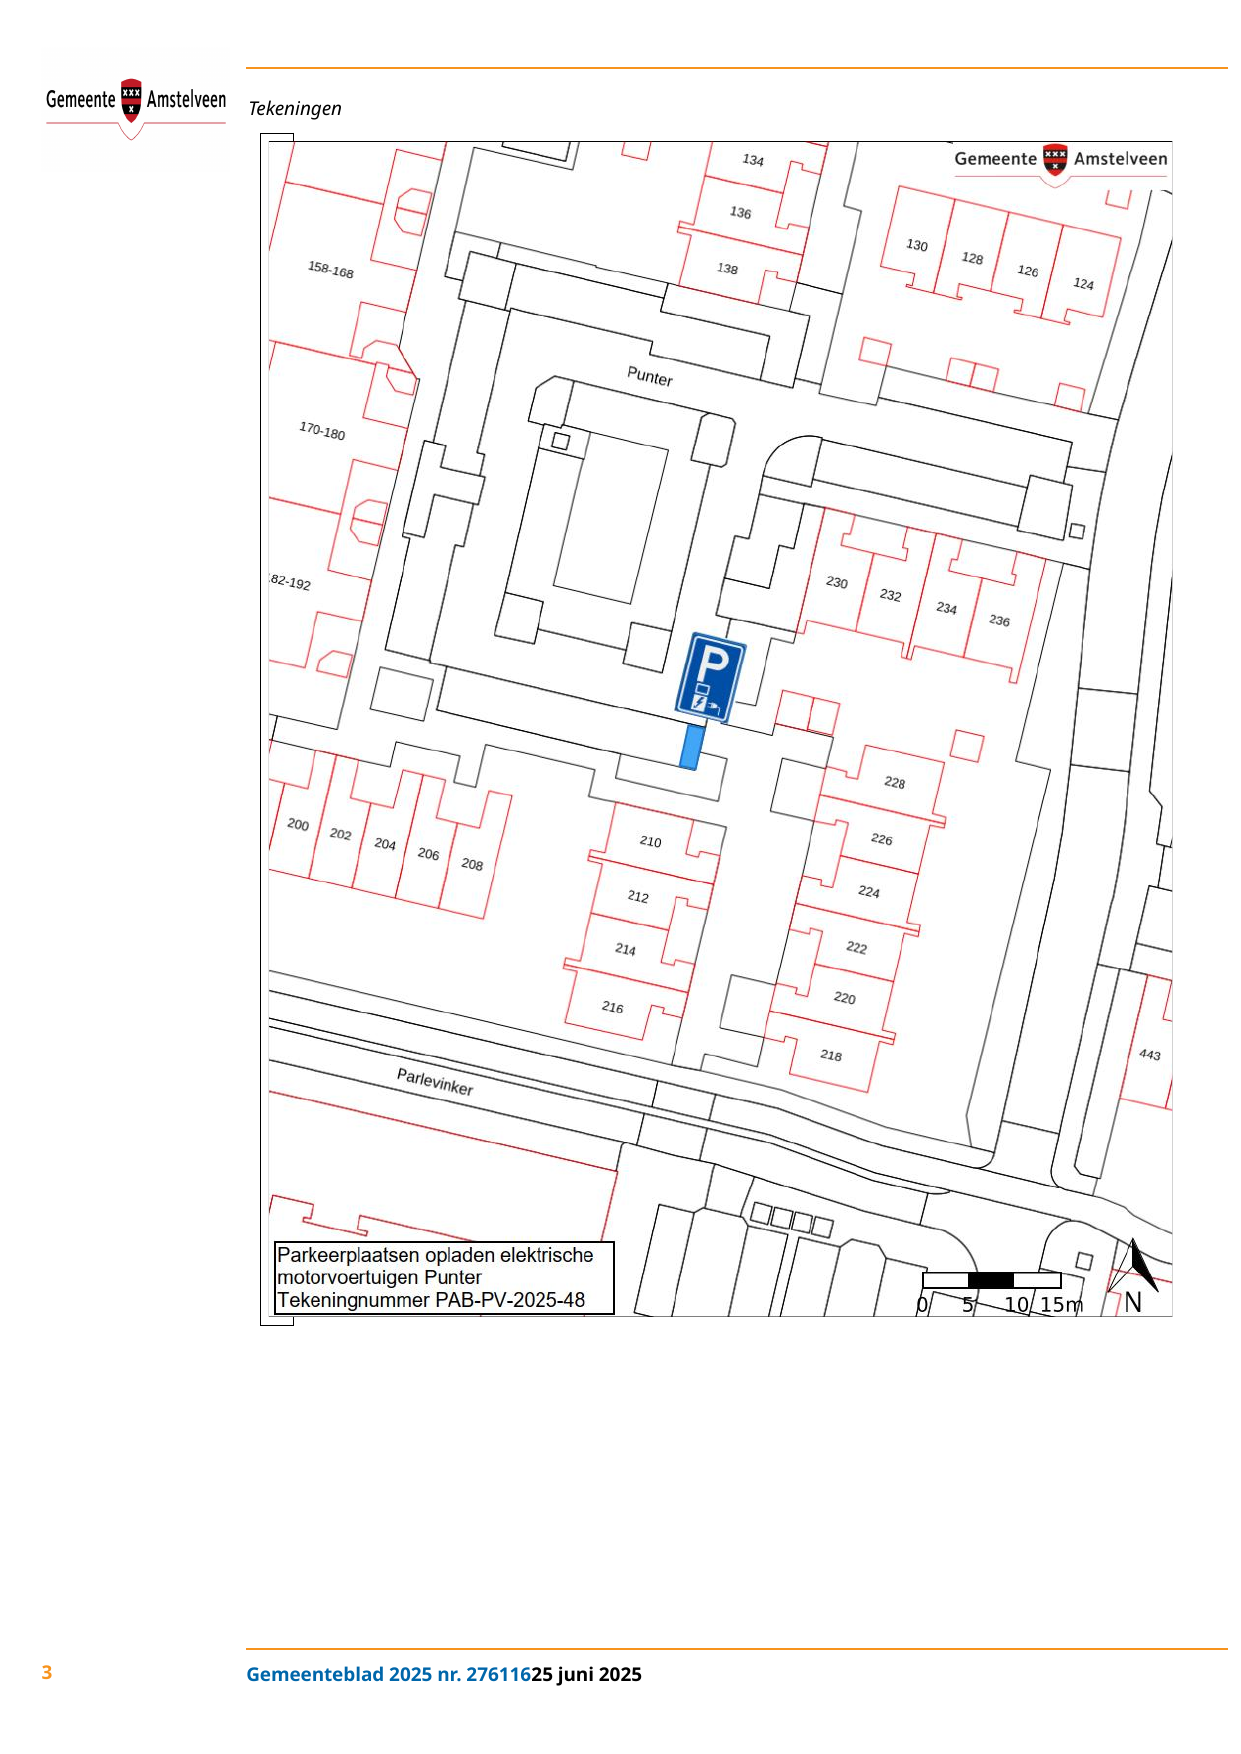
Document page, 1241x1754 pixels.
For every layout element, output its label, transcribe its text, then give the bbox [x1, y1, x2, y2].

picture [41, 47, 231, 172]
picture [268, 141, 1173, 1317]
text Tekeningen [248, 95, 1152, 121]
